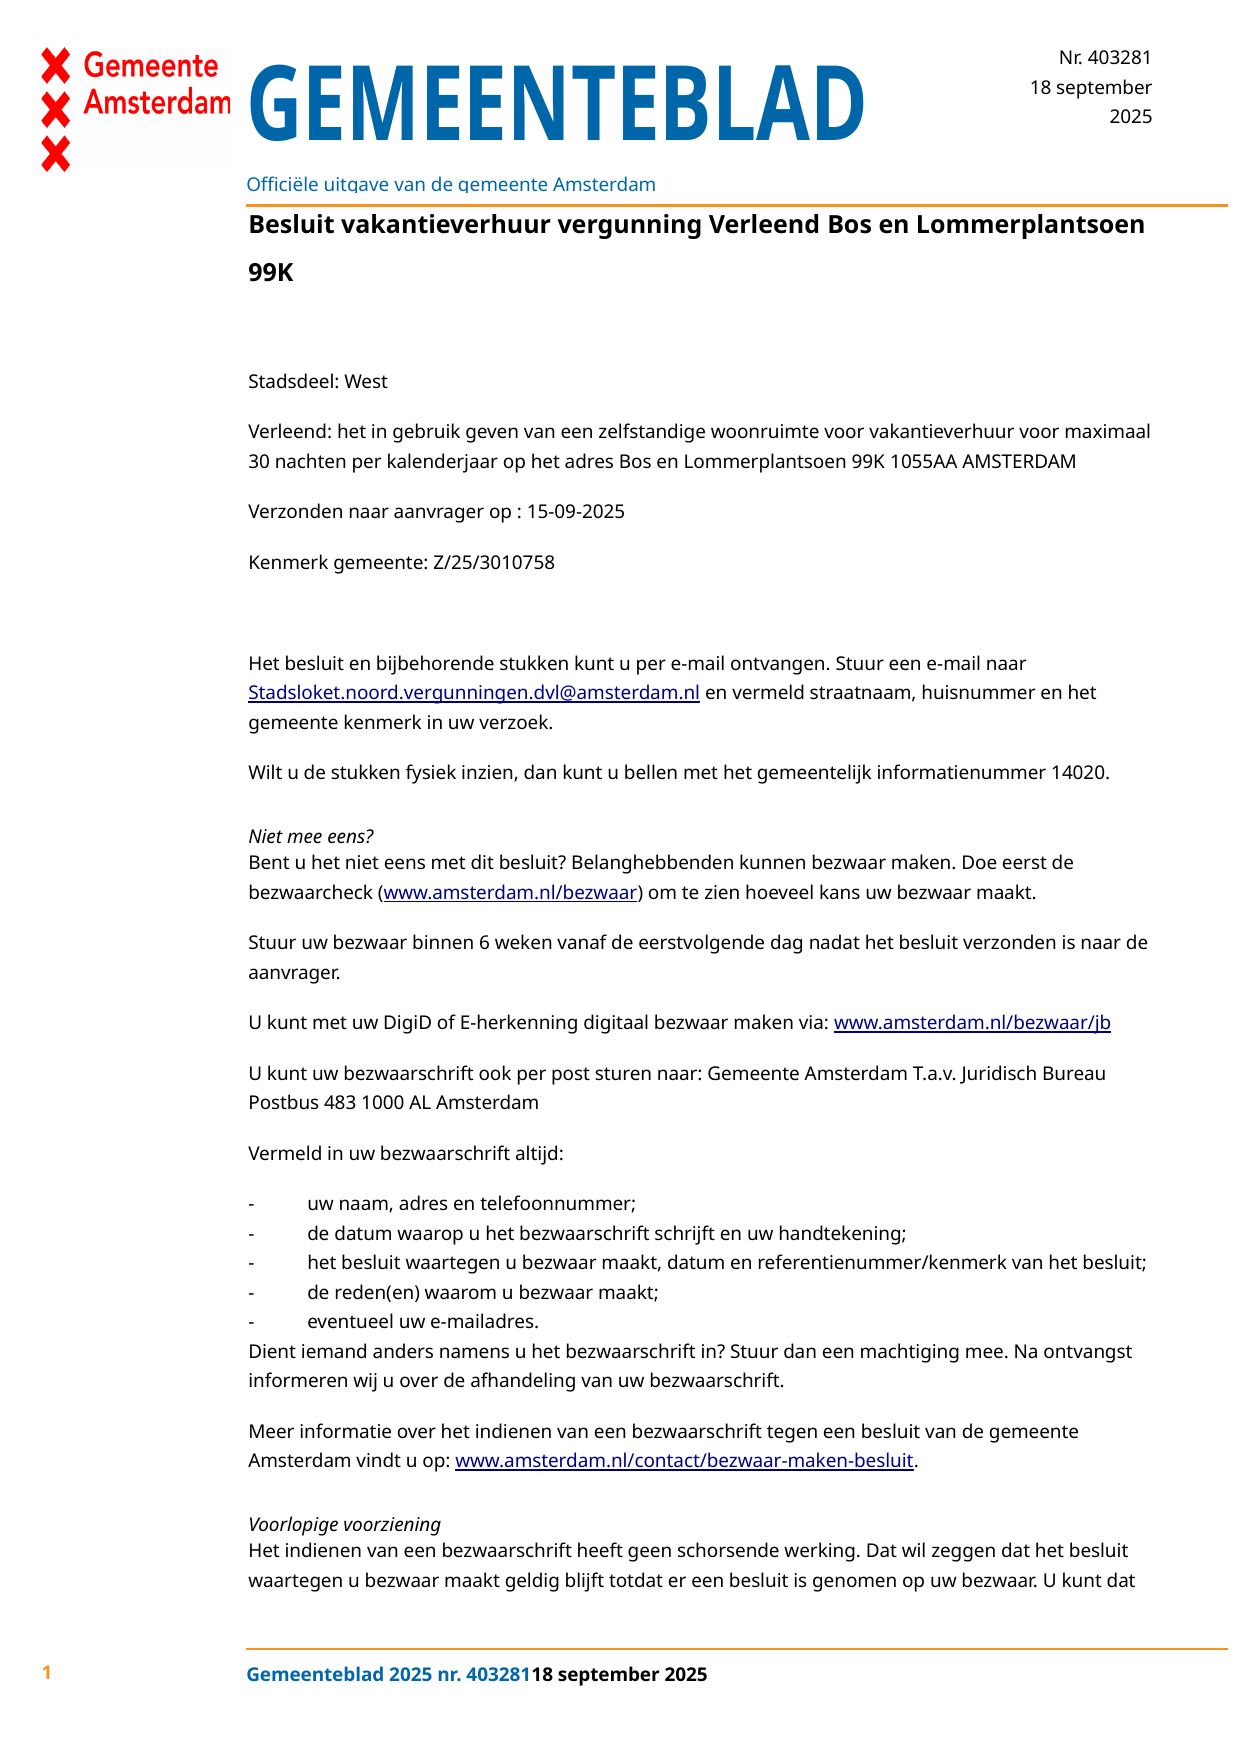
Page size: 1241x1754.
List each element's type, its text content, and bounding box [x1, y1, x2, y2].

list eventueel uw e-mailadres. [248, 1308, 1152, 1334]
list het besluit waartegen u bezwaar maakt, datum en referentienummer/kenmerk van het besluit; [248, 1249, 1152, 1275]
text Voorlopige voorziening [248, 1512, 1152, 1537]
list de datum waarop u het bezwaarschrift schrijft en uw handtekening; [248, 1220, 1152, 1245]
text Verleend: het in gebruik geven van een zelfstandige woonruimte voor vakantieverhuur voor maximaal 30 nachten per kalenderjaar op het adres Bos en Lommerplantsoen 99K 1055AA AMSTERDAM [248, 419, 1152, 474]
text Stadsdeel: West [248, 368, 1152, 394]
text Het indienen van een bezwaarschrift heeft geen schorsende werking. Dat wil zeggen dat het besluit waartegen u bezwaar maakt geldig blijft totdat er een besluit is genomen op uw bezwaar. U kunt dat [248, 1537, 1152, 1593]
text Wilt u de stukken fysiek inzien, dan kunt u bellen met het gemeentelijk informatienummer 14020. [248, 759, 1152, 785]
text Dient iemand anders namens u het bezwaarschrift in? Stuur dan een machtiging mee. Na ontvangst informeren wij u over de afhandeling van uw bezwaarschrift. [248, 1338, 1152, 1393]
text Meer informatie over het indienen van een bezwaarschrift tegen een besluit van de gemeente Amsterdam vindt u op: www.amsterdam.nl/contact/bezwaar-maken-besluit. [248, 1418, 1152, 1473]
text Stuur uw bezwaar binnen 6 weken vanaf de eerstvolgende dag nadat het besluit verzonden is naar de aanvrager. [248, 929, 1152, 984]
text Verzonden naar aanvrager op : 15-09-2025 [248, 499, 1152, 524]
list uw naam, adres en telefoonnummer; [248, 1190, 1152, 1216]
text Vermeld in uw bezwaarschrift altijd: [248, 1140, 1152, 1165]
text Kenmerk gemeente: Z/25/3010758 [248, 549, 1152, 575]
text U kunt uw bezwaarschrift ook per post sturen naar: Gemeente Amsterdam T.a.v. Juridisch Bureau Postbus 483 1000 AL Amsterdam [248, 1060, 1152, 1115]
picture [41, 47, 231, 172]
text Bent u het niet eens met dit besluit? Belanghebbenden kunnen bezwaar maken. Doe eerst de bezwaarcheck (www.amsterdam.nl/bezwaar) om te zien hoeveel kans uw bezwaar maakt. [248, 849, 1152, 904]
text Het besluit en bijbehorende stukken kunt u per e-mail ontvangen. Stuur een e-mail naar Stadsloket.noord.vergunningen.dvl@amsterdam.nl en vermeld straatnaam, huisnummer en het gemeente kenmerk in uw verzoek. [248, 650, 1152, 735]
text U kunt met uw DigiD of E-herkenning digitaal bezwaar maken via: www.amsterdam.nl/bezwaar/jb [248, 1009, 1152, 1035]
list de reden(en) waarom u bezwaar maakt; [248, 1279, 1152, 1304]
text Niet mee eens? [248, 823, 1152, 849]
text Besluit vakantieverhuur vergunning Verleend Bos en Lommerplantsoen 99K [248, 207, 1152, 288]
